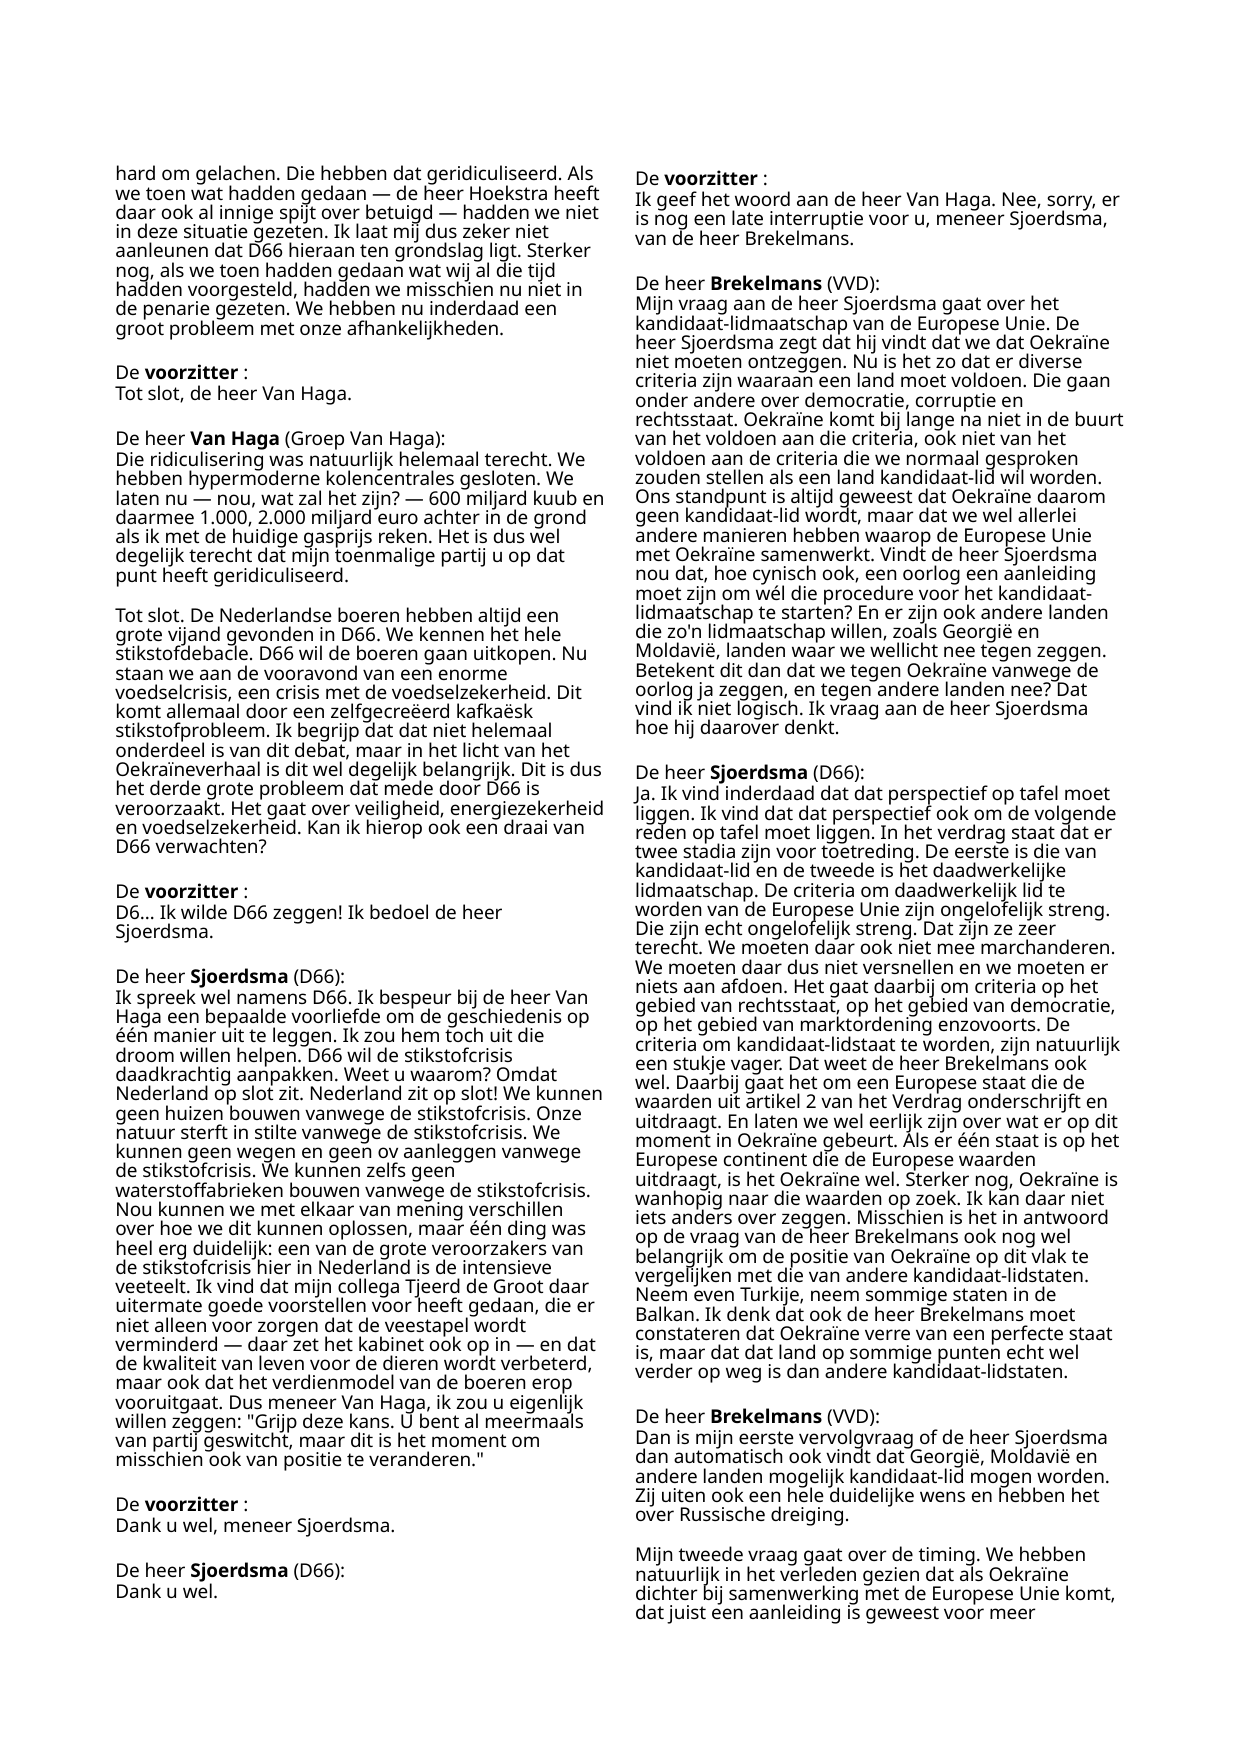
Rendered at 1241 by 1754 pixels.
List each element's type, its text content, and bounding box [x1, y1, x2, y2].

text De voorzitter : [115, 878, 605, 904]
text D6… Ik wilde D66 zeggen! Ik bedoel de heer Sjoerdsma. [115, 904, 605, 942]
text Tot slot. De Nederlandse boeren hebben altijd een grote vijand gevonden in D66. We kennen het hele stikstofdebacle. D66 wil de boeren gaan uitkopen. Nu staan we aan de vooravond van een enorme voedselcrisis, een crisis met de voedselzekerheid. Dit komt allemaal door een zelfgecreëerd kafkaësk stikstofprobleem. Ik begrijp dat dat niet helemaal onderdeel is van dit debat, maar in het licht van het Oekraïneverhaal is dit wel degelijk belangrijk. Dit is dus het derde grote probleem dat mede door D66 is veroorzaakt. Het gaat over veiligheid, energiezekerheid en voedselzekerheid. Kan ik hierop ook een draai van D66 verwachten? [115, 607, 605, 857]
text Dan is mijn eerste vervolgvraag of de heer Sjoerdsma dan automatisch ook vindt dat Georgië, Moldavië en andere landen mogelijk kandidaat-lid mogen worden. Zij uiten ook een hele duidelijke wens en hebben het over Russische dreiging. [635, 1429, 1125, 1526]
text Tot slot, de heer Van Haga. [115, 385, 605, 404]
text De heer Sjoerdsma (D66): [115, 963, 605, 989]
text Die ridiculisering was natuurlijk helemaal terecht. We hebben hypermoderne kolencentrales gesloten. We laten nu — nou, wat zal het zijn? — 600 miljard kuub en daarmee 1.000, 2.000 miljard euro achter in de grond als ik met de huidige gasprijs reken. Het is dus wel degelijk terecht dat mijn toenmalige partij u op dat punt heeft geridiculiseerd. [115, 451, 605, 586]
text Ja. Ik vind inderdaad dat dat perspectief op tafel moet liggen. Ik vind dat dat perspectief ook om de volgende reden op tafel moet liggen. In het verdrag staat dat er twee stadia zijn voor toetreding. De eerste is die van kandidaat-lid en de tweede is het daadwerkelijke lidmaatschap. De criteria om daadwerkelijk lid te worden van de Europese Unie zijn ongelofelijk streng. Die zijn echt ongelofelijk streng. Dat zijn ze zeer terecht. We moeten daar ook niet mee marchanderen. We moeten daar dus niet versnellen en we moeten er niets aan afdoen. Het gaat daarbij om criteria op het gebied van rechtsstaat, op het gebied van democratie, op het gebied van marktordening enzovoorts. De criteria om kandidaat-lidstaat te worden, zijn natuurlijk een stukje vager. Dat weet de heer Brekelmans ook wel. Daarbij gaat het om een Europese staat die de waarden uit artikel 2 van het Verdrag onderschrijft en uitdraagt. En laten we wel eerlijk zijn over wat er op dit moment in Oekraïne gebeurt. Als er één staat is op het Europese continent die de Europese waarden uitdraagt, is het Oekraïne wel. Sterker nog, Oekraïne is wanhopig naar die waarden op zoek. Ik kan daar niet iets anders over zeggen. Misschien is het in antwoord op de vraag van de heer Brekelmans ook nog wel belangrijk om de positie van Oekraïne op dit vlak te vergelijken met die van andere kandidaat-lidstaten. Neem even Turkije, neem sommige staten in de Balkan. Ik denk dat ook de heer Brekelmans moet constateren dat Oekraïne verre van een perfecte staat is, maar dat dat land op sommige punten echt wel verder op weg is dan andere kandidaat-lidstaten. [635, 785, 1125, 1383]
text De heer Sjoerdsma (D66): [115, 1557, 605, 1583]
text hard om gelachen. Die hebben dat geridiculiseerd. Als we toen wat hadden gedaan — de heer Hoekstra heeft daar ook al innige spijt over betuigd — hadden we niet in deze situatie gezeten. Ik laat mij dus zeker niet aanleunen dat D66 hieraan ten grondslag ligt. Sterker nog, als we toen hadden gedaan wat wij al die tijd hadden voorgesteld, hadden we misschien nu niet in de penarie gezeten. We hebben nu inderdaad een groot probleem met onze afhankelijkheden. [115, 165, 605, 339]
text De voorzitter : [635, 165, 1125, 191]
text De heer Sjoerdsma (D66): [635, 759, 1125, 785]
text Mijn vraag aan de heer Sjoerdsma gaat over het kandidaat-lidmaatschap van de Europese Unie. De heer Sjoerdsma zegt dat hij vindt dat we dat Oekraïne niet moeten ontzeggen. Nu is het zo dat er diverse criteria zijn waaraan een land moet voldoen. Die gaan onder andere over democratie, corruptie en rechtsstaat. Oekraïne komt bij lange na niet in de buurt van het voldoen aan die criteria, ook niet van het voldoen aan de criteria die we normaal gesproken zouden stellen als een land kandidaat-lid wil worden. Ons standpunt is altijd geweest dat Oekraïne daarom geen kandidaat-lid wordt, maar dat we wel allerlei andere manieren hebben waarop de Europese Unie met Oekraïne samenwerkt. Vindt de heer Sjoerdsma nou dat, hoe cynisch ook, een oorlog een aanleiding moet zijn om wél die procedure voor het kandidaat-lidmaatschap te starten? En er zijn ook andere landen die zo'n lidmaatschap willen, zoals Georgië en Moldavië, landen waar we wellicht nee tegen zeggen. Betekent dit dan dat we tegen Oekraïne vanwege de oorlog ja zeggen, en tegen andere landen nee? Dat vind ik niet logisch. Ik vraag aan de heer Sjoerdsma hoe hij daarover denkt. [635, 295, 1125, 739]
text De voorzitter : [115, 359, 605, 385]
text De heer Brekelmans (VVD): [635, 270, 1125, 295]
text De heer Van Haga (Groep Van Haga): [115, 425, 605, 451]
text De voorzitter : [115, 1492, 605, 1517]
text Ik spreek wel namens D66. Ik bespeur bij de heer Van Haga een bepaalde voorliefde om de geschiedenis op één manier uit te leggen. Ik zou hem toch uit die droom willen helpen. D66 wil de stikstofcrisis daadkrachtig aanpakken. Weet u waarom? Omdat Nederland op slot zit. Nederland zit op slot! We kunnen geen huizen bouwen vanwege de stikstofcrisis. Onze natuur sterft in stilte vanwege de stikstofcrisis. We kunnen geen wegen en geen ov aanleggen vanwege de stikstofcrisis. We kunnen zelfs geen waterstoffabrieken bouwen vanwege de stikstofcrisis. Nou kunnen we met elkaar van mening verschillen over hoe we dit kunnen oplossen, maar één ding was heel erg duidelijk: een van de grote veroorzakers van de stikstofcrisis hier in Nederland is de intensieve veeteelt. Ik vind dat mijn collega Tjeerd de Groot daar uitermate goede voorstellen voor heeft gedaan, die er niet alleen voor zorgen dat de veestapel wordt verminderd — daar zet het kabinet ook op in — en dat de kwaliteit van leven voor de dieren wordt verbeterd, maar ook dat het verdienmodel van de boeren erop vooruitgaat. Dus meneer Van Haga, ik zou u eigenlijk willen zeggen: "Grijp deze kans. U bent al meermaals van partij geswitcht, maar dit is het moment om misschien ook van positie te veranderen." [115, 989, 605, 1471]
text Ik geef het woord aan de heer Van Haga. Nee, sorry, er is nog een late interruptie voor u, meneer Sjoerdsma, van de heer Brekelmans. [635, 191, 1125, 249]
text Dank u wel, meneer Sjoerdsma. [115, 1517, 605, 1537]
text Dank u wel. [115, 1583, 605, 1602]
text Mijn tweede vraag gaat over de timing. We hebben natuurlijk in het verleden gezien dat als Oekraïne dichter bij samenwerking met de Europese Unie komt, dat juist een aanleiding is geweest voor meer [635, 1546, 1125, 1623]
text De heer Brekelmans (VVD): [635, 1403, 1125, 1429]
